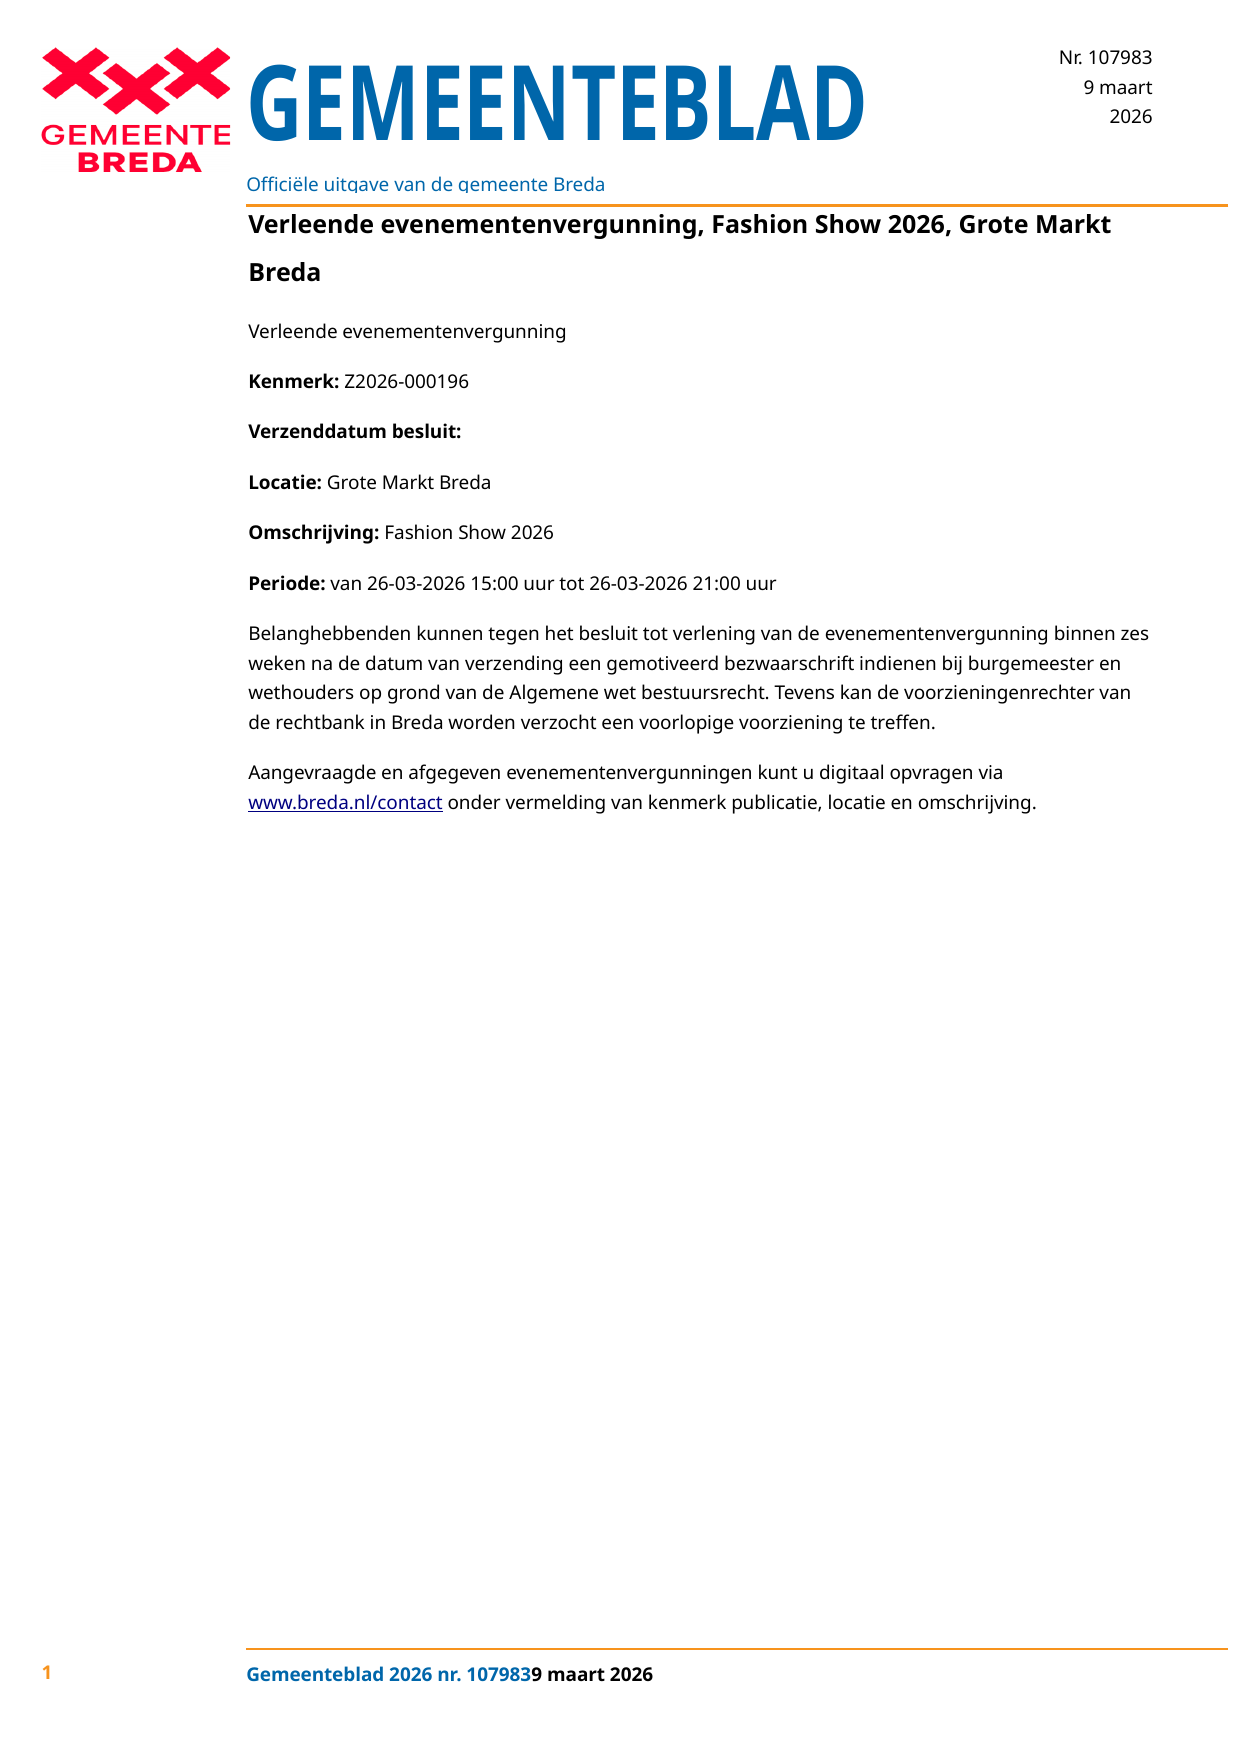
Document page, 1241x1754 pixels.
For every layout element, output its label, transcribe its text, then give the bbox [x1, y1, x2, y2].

text Aangevraagde en afgegeven evenementenvergunningen kunt u digitaal opvragen via www.breda.nl/contact onder vermelding van kenmerk publicatie, locatie en omschrijving. [248, 759, 1152, 815]
picture [41, 47, 231, 172]
text Verzenddatum besluit: [248, 419, 1152, 444]
text Belanghebbenden kunnen tegen het besluit tot verlening van de evenementenvergunning binnen zes weken na de datum van verzending een gemotiveerd bezwaarschrift indienen bij burgemeester en wethouders op grond van de Algemene wet bestuursrecht. Tevens kan de voorzieningenrechter van de rechtbank in Breda worden verzocht een voorlopige voorziening te treffen. [248, 620, 1152, 735]
text Locatie: Grote Markt Breda [248, 469, 1152, 495]
text Periode: van 26-03-2026 15:00 uur tot 26-03-2026 21:00 uur [248, 570, 1152, 596]
text Kenmerk: Z2026-000196 [248, 368, 1152, 394]
text Verleende evenementenvergunning [248, 318, 1152, 344]
text Verleende evenementenvergunning, Fashion Show 2026, Grote Markt Breda [248, 207, 1152, 288]
text Omschrijving: Fashion Show 2026 [248, 519, 1152, 545]
